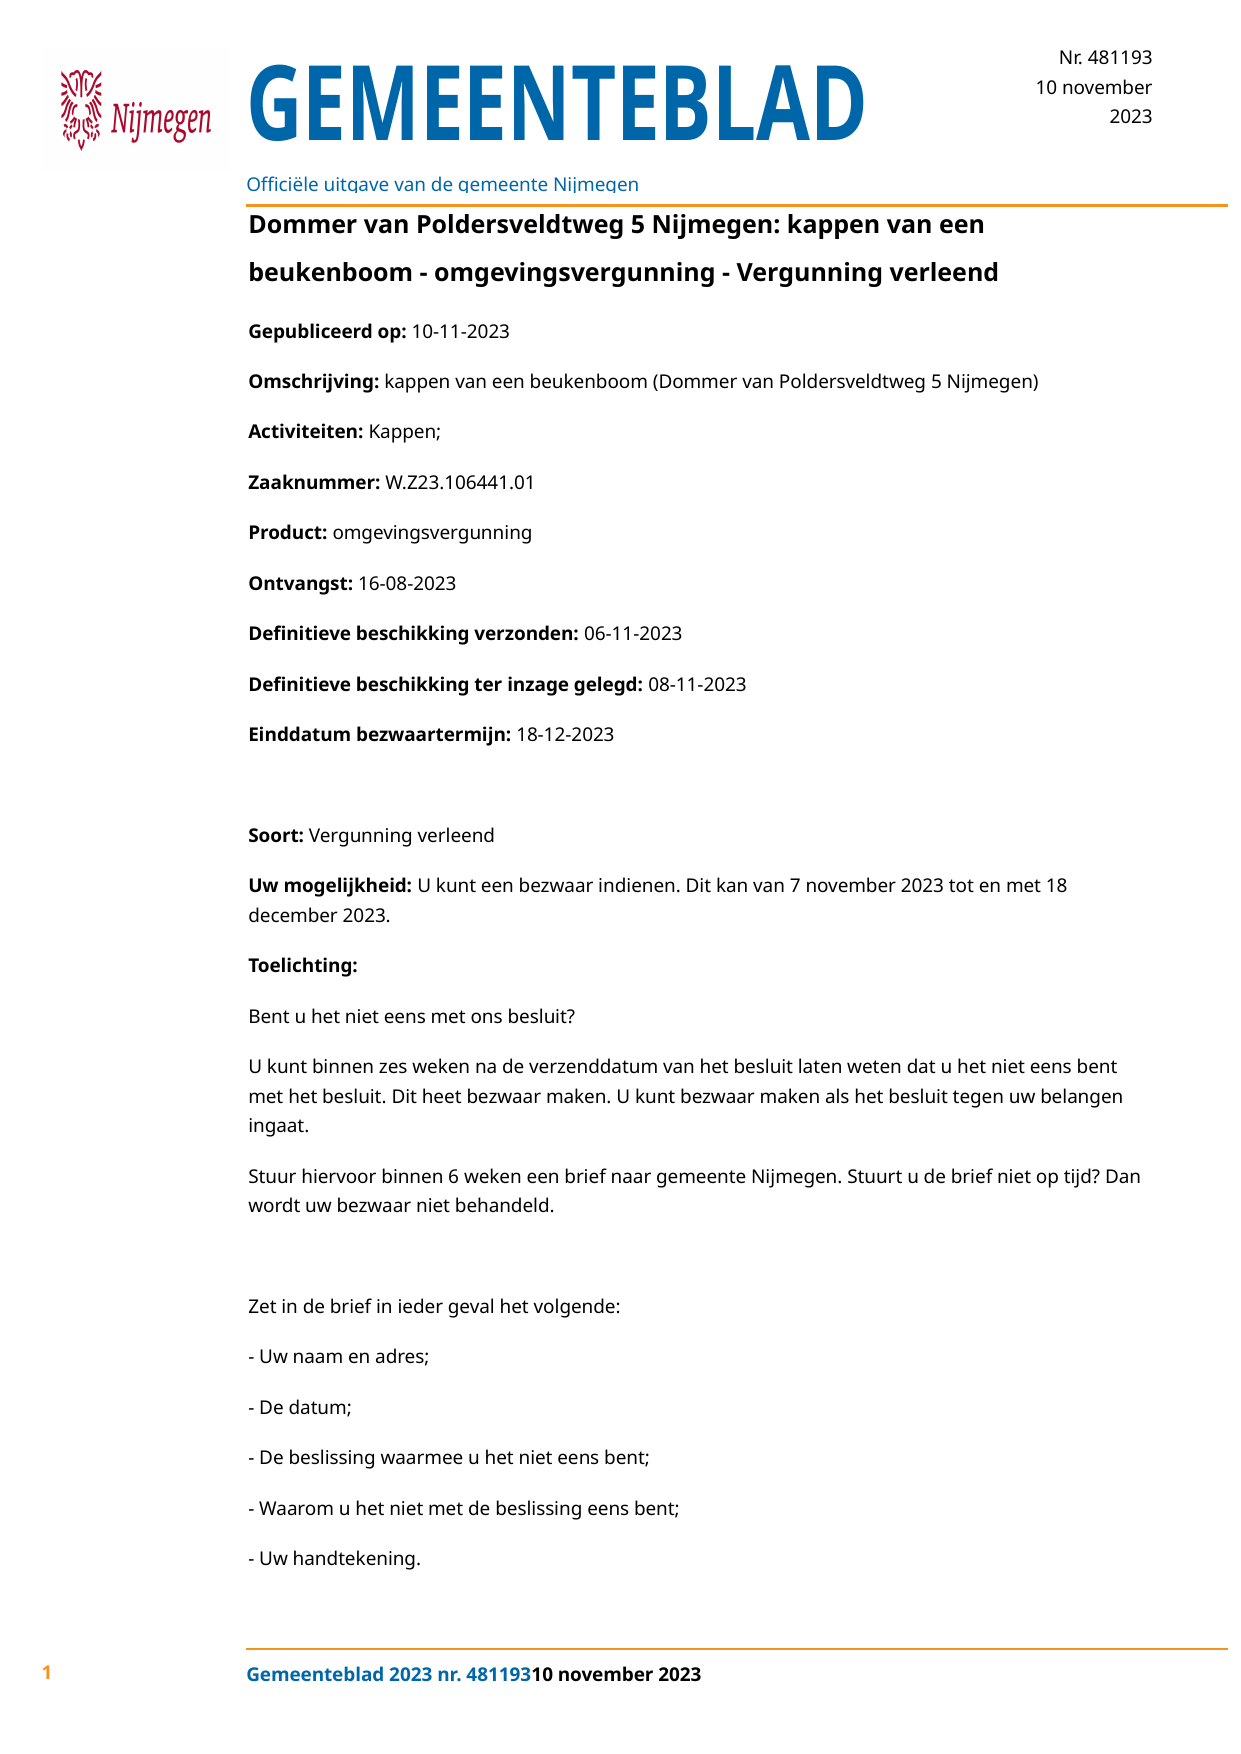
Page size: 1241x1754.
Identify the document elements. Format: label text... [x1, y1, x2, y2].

text Ontvangst: 16-08-2023 [248, 570, 1152, 596]
picture [41, 47, 231, 172]
text - De beslissing waarmee u het niet eens bent; [248, 1444, 1152, 1470]
text Stuur hiervoor binnen 6 weken een brief naar gemeente Nijmegen. Stuurt u de brief niet op tijd? Dan wordt uw bezwaar niet behandeld. [248, 1163, 1152, 1218]
text Soort: Vergunning verleend [248, 822, 1152, 848]
text U kunt binnen zes weken na de verzenddatum van het besluit laten weten dat u het niet eens bent met het besluit. Dit heet bezwaar maken. U kunt bezwaar maken als het besluit tegen uw belangen ingaat. [248, 1053, 1152, 1138]
text Dommer van Poldersveldtweg 5 Nijmegen: kappen van een beukenboom - omgevingsvergunning - Vergunning verleend [248, 207, 1152, 288]
text Einddatum bezwaartermijn: 18-12-2023 [248, 721, 1152, 747]
text Gepubliceerd op: 10-11-2023 [248, 318, 1152, 344]
text Activiteiten: Kappen; [248, 419, 1152, 444]
text Zet in de brief in ieder geval het volgende: [248, 1293, 1152, 1319]
text Definitieve beschikking ter inzage gelegd: 08-11-2023 [248, 671, 1152, 697]
text Definitieve beschikking verzonden: 06-11-2023 [248, 620, 1152, 646]
text - Waarom u het niet met de beslissing eens bent; [248, 1495, 1152, 1521]
text Toelichting: [248, 952, 1152, 978]
text Bent u het niet eens met ons besluit? [248, 1003, 1152, 1029]
text - Uw naam en adres; [248, 1344, 1152, 1369]
text Omschrijving: kappen van een beukenboom (Dommer van Poldersveldtweg 5 Nijmegen) [248, 368, 1152, 394]
text Zaaknummer: W.Z23.106441.01 [248, 469, 1152, 495]
text Product: omgevingsvergunning [248, 519, 1152, 545]
text Uw mogelijkheid: U kunt een bezwaar indienen. Dit kan van 7 november 2023 tot en met 18 december 2023. [248, 872, 1152, 928]
text - De datum; [248, 1394, 1152, 1420]
text - Uw handtekening. [248, 1545, 1152, 1571]
